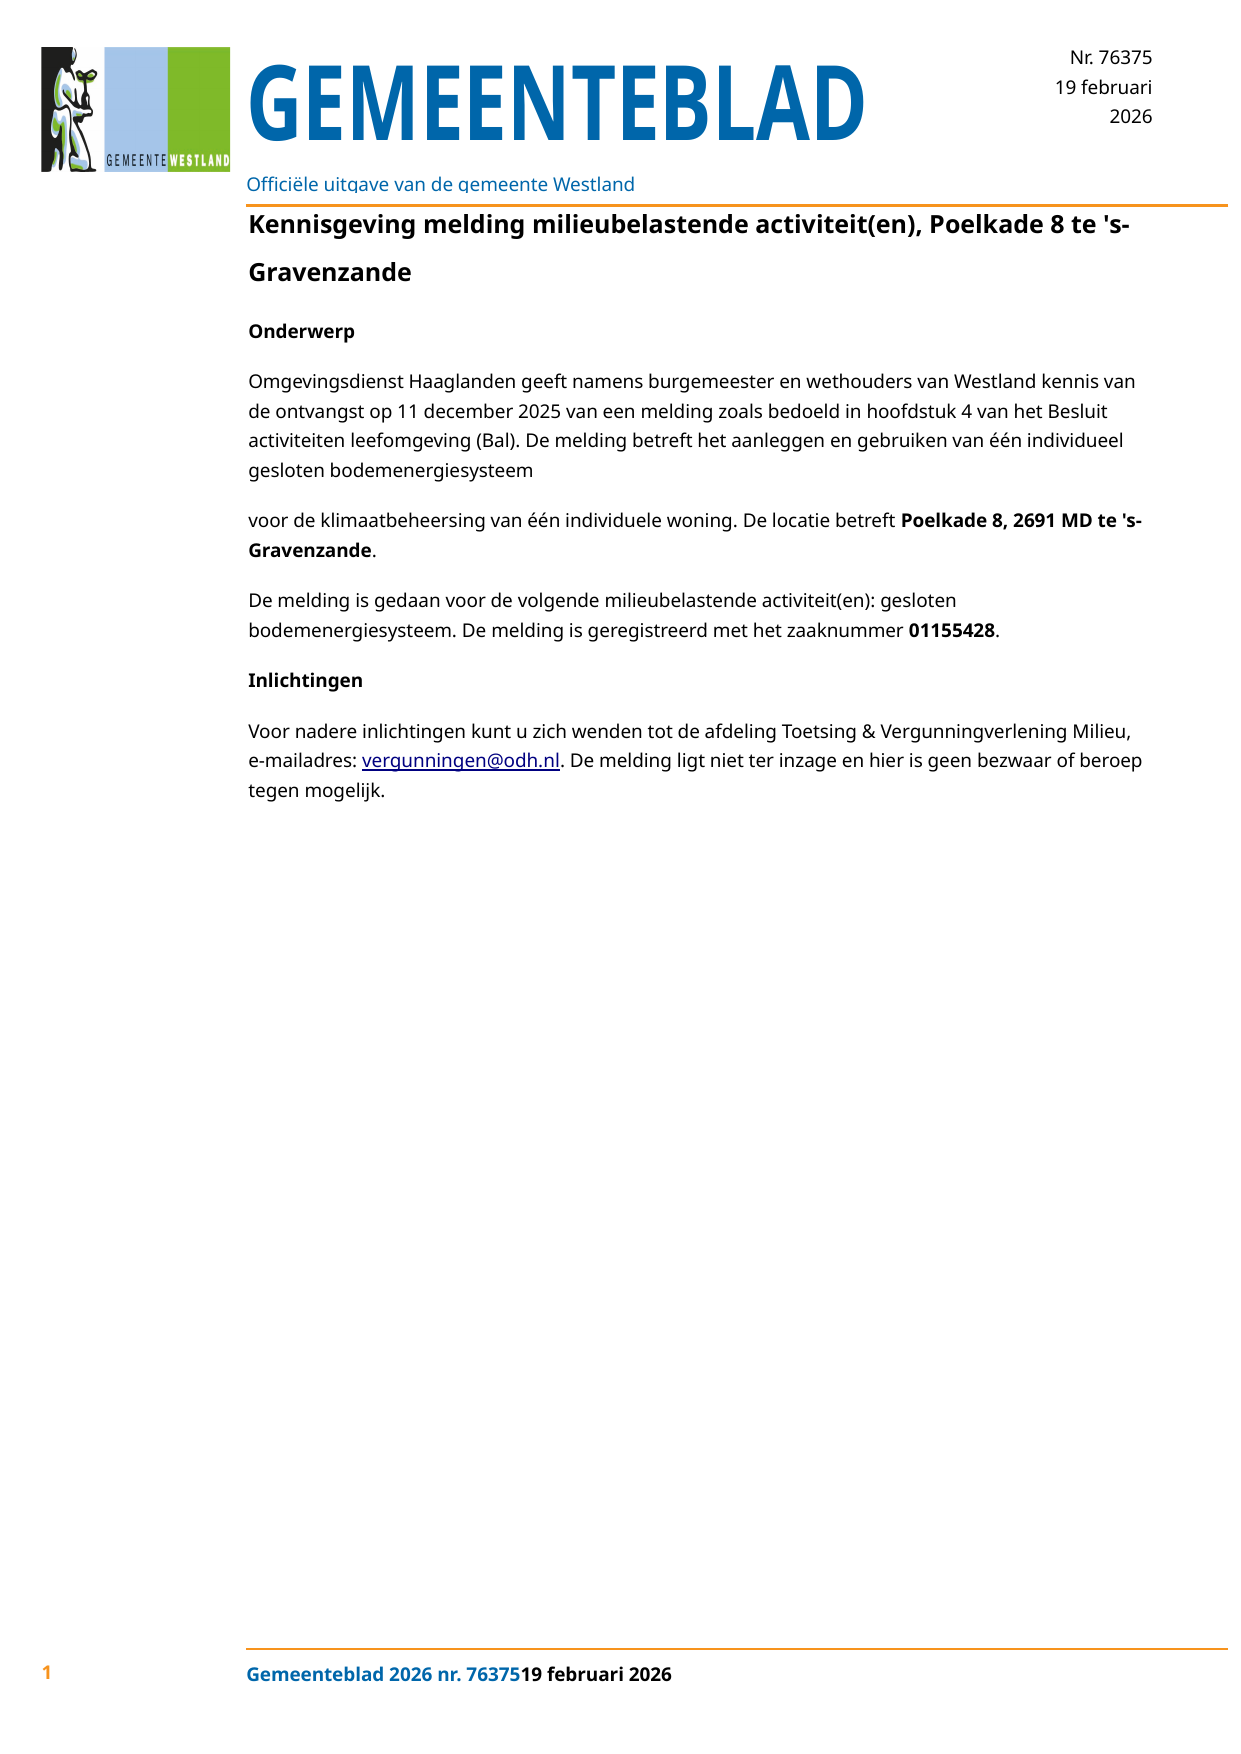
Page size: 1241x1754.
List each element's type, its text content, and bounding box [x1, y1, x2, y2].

text Voor nadere inlichtingen kunt u zich wenden tot de afdeling Toetsing & Vergunningverlening Milieu, e-mailadres: vergunningen@odh.nl. De melding ligt niet ter inzage en hier is geen bezwaar of beroep tegen mogelijk. [248, 718, 1152, 803]
text De melding is gedaan voor de volgende milieubelastende activiteit(en): gesloten bodemenergiesysteem. De melding is geregistreerd met het zaaknummer 01155428. [248, 587, 1152, 643]
text voor de klimaatbeheersing van één individuele woning. De locatie betreft Poelkade 8, 2691 MD te 's-Gravenzande. [248, 507, 1152, 563]
text Inlichtingen [248, 667, 1152, 693]
picture [41, 47, 231, 172]
text Kennisgeving melding milieubelastende activiteit(en), Poelkade 8 te 's-Gravenzande [248, 207, 1152, 288]
text Omgevingsdienst Haaglanden geeft namens burgemeester en wethouders van Westland kennis van de ontvangst op 11 december 2025 van een melding zoals bedoeld in hoofdstuk 4 van het Besluit activiteiten leefomgeving (Bal). De melding betreft het aanleggen en gebruiken van één individueel gesloten bodemenergiesysteem [248, 368, 1152, 483]
text Onderwerp [248, 318, 1152, 344]
